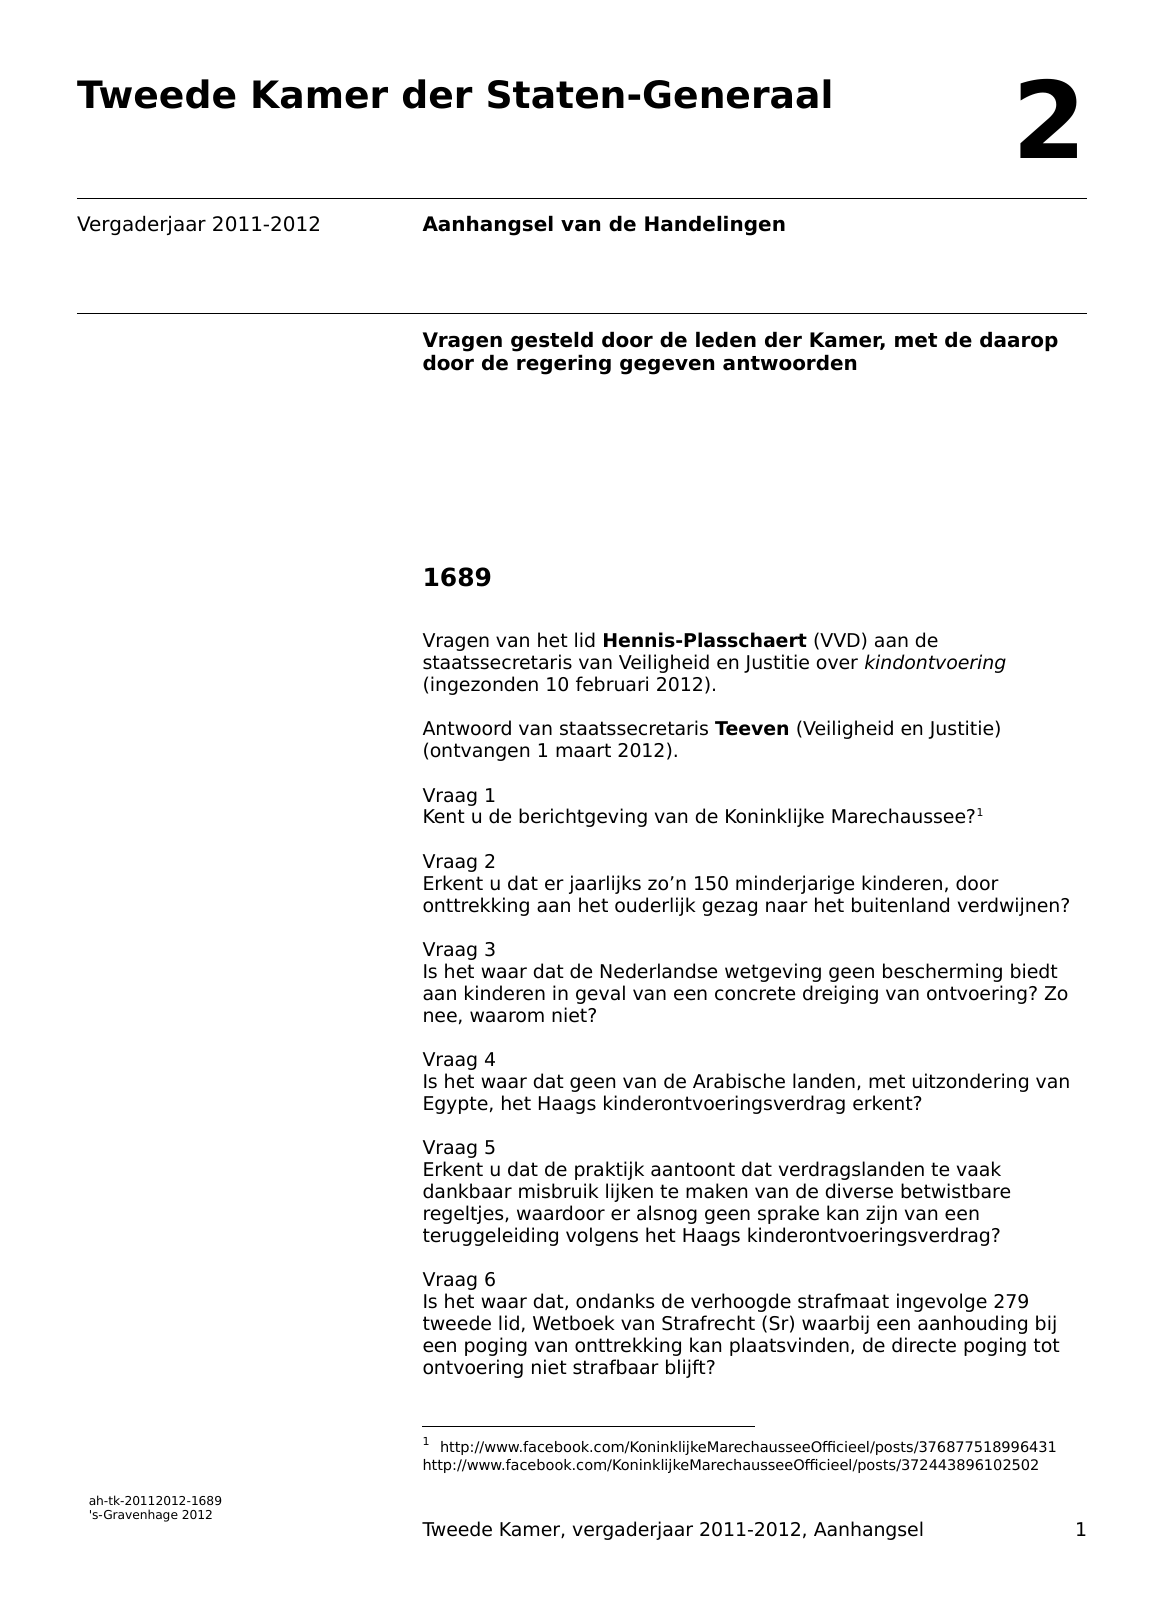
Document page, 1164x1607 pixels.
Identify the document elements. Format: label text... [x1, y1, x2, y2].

text 1689 [422, 563, 1087, 592]
text Is het waar dat, ondanks de verhoogde strafmaat ingevolge 279 tweede lid, Wetboek van Strafrecht (Sr) waarbij een aanhouding bij een poging van onttrekking kan plaatsvinden, de directe poging tot ontvoering niet strafbaar blijft? [422, 1291, 1087, 1379]
table_cell Vragen gesteld door de leden der Kamer, met de daarop door de regering gegeven antwoorden [422, 314, 1087, 375]
text Vraag 6 [422, 1269, 1087, 1291]
text http://www.facebook.com/KoninklijkeMarechausseeOfficieel/posts/376877518996431 [422, 1435, 1087, 1457]
text Is het waar dat geen van de Arabische landen, met uitzondering van Egypte, het Haags kinderontvoeringsverdrag erkent? [422, 1071, 1087, 1115]
table_header 2 [886, 59, 1087, 198]
text Vraag 2 [422, 851, 1087, 873]
text Erkent u dat er jaarlijks zo’n 150 minderjarige kinderen, door onttrekking aan het ouderlijk gezag naar het buitenland verdwijnen? [422, 873, 1087, 917]
text Vraag 4 [422, 1049, 1087, 1071]
table_cell Aanhangsel van de Handelingen [422, 199, 1087, 313]
text 's-Gravenhage 2012 [88, 1508, 323, 1522]
text Vraag 1 [422, 784, 1087, 806]
text Vraag 3 [422, 939, 1087, 961]
text Is het waar dat de Nederlandse wetgeving geen bescherming biedt aan kinderen in geval van een concrete dreiging van ontvoering? Zo nee, waarom niet? [422, 961, 1087, 1027]
text Erkent u dat de praktijk aantoont dat verdragslanden te vaak dankbaar misbruik lijken te maken van de diverse betwistbare regeltjes, waardoor er alsnog geen sprake kan zijn van een teruggeleiding volgens het Haags kinderontvoeringsverdrag? [422, 1159, 1087, 1247]
text Vraag 5 [422, 1137, 1087, 1159]
table_header Tweede Kamer der Staten-Generaal [77, 59, 886, 198]
text ah-tk-20112012-1689 [88, 1494, 323, 1508]
text Kent u de berichtgeving van de Koninklijke Marechaussee? [422, 806, 1087, 828]
text Vragen van het lid Hennis-Plasschaert (VVD) aan de staatssecretaris van Veiligheid en Justitie over kindontvoering (ingezonden 10 februari 2012). [422, 630, 1087, 696]
table_cell Vergaderjaar 2011-2012 [77, 199, 422, 313]
table_cell [77, 314, 422, 375]
text http://www.facebook.com/KoninklijkeMarechausseeOfficieel/posts/372443896102502 [422, 1457, 1087, 1474]
text Antwoord van staatssecretaris Teeven (Veiligheid en Justitie) (ontvangen 1 maart 2012). [422, 718, 1087, 762]
